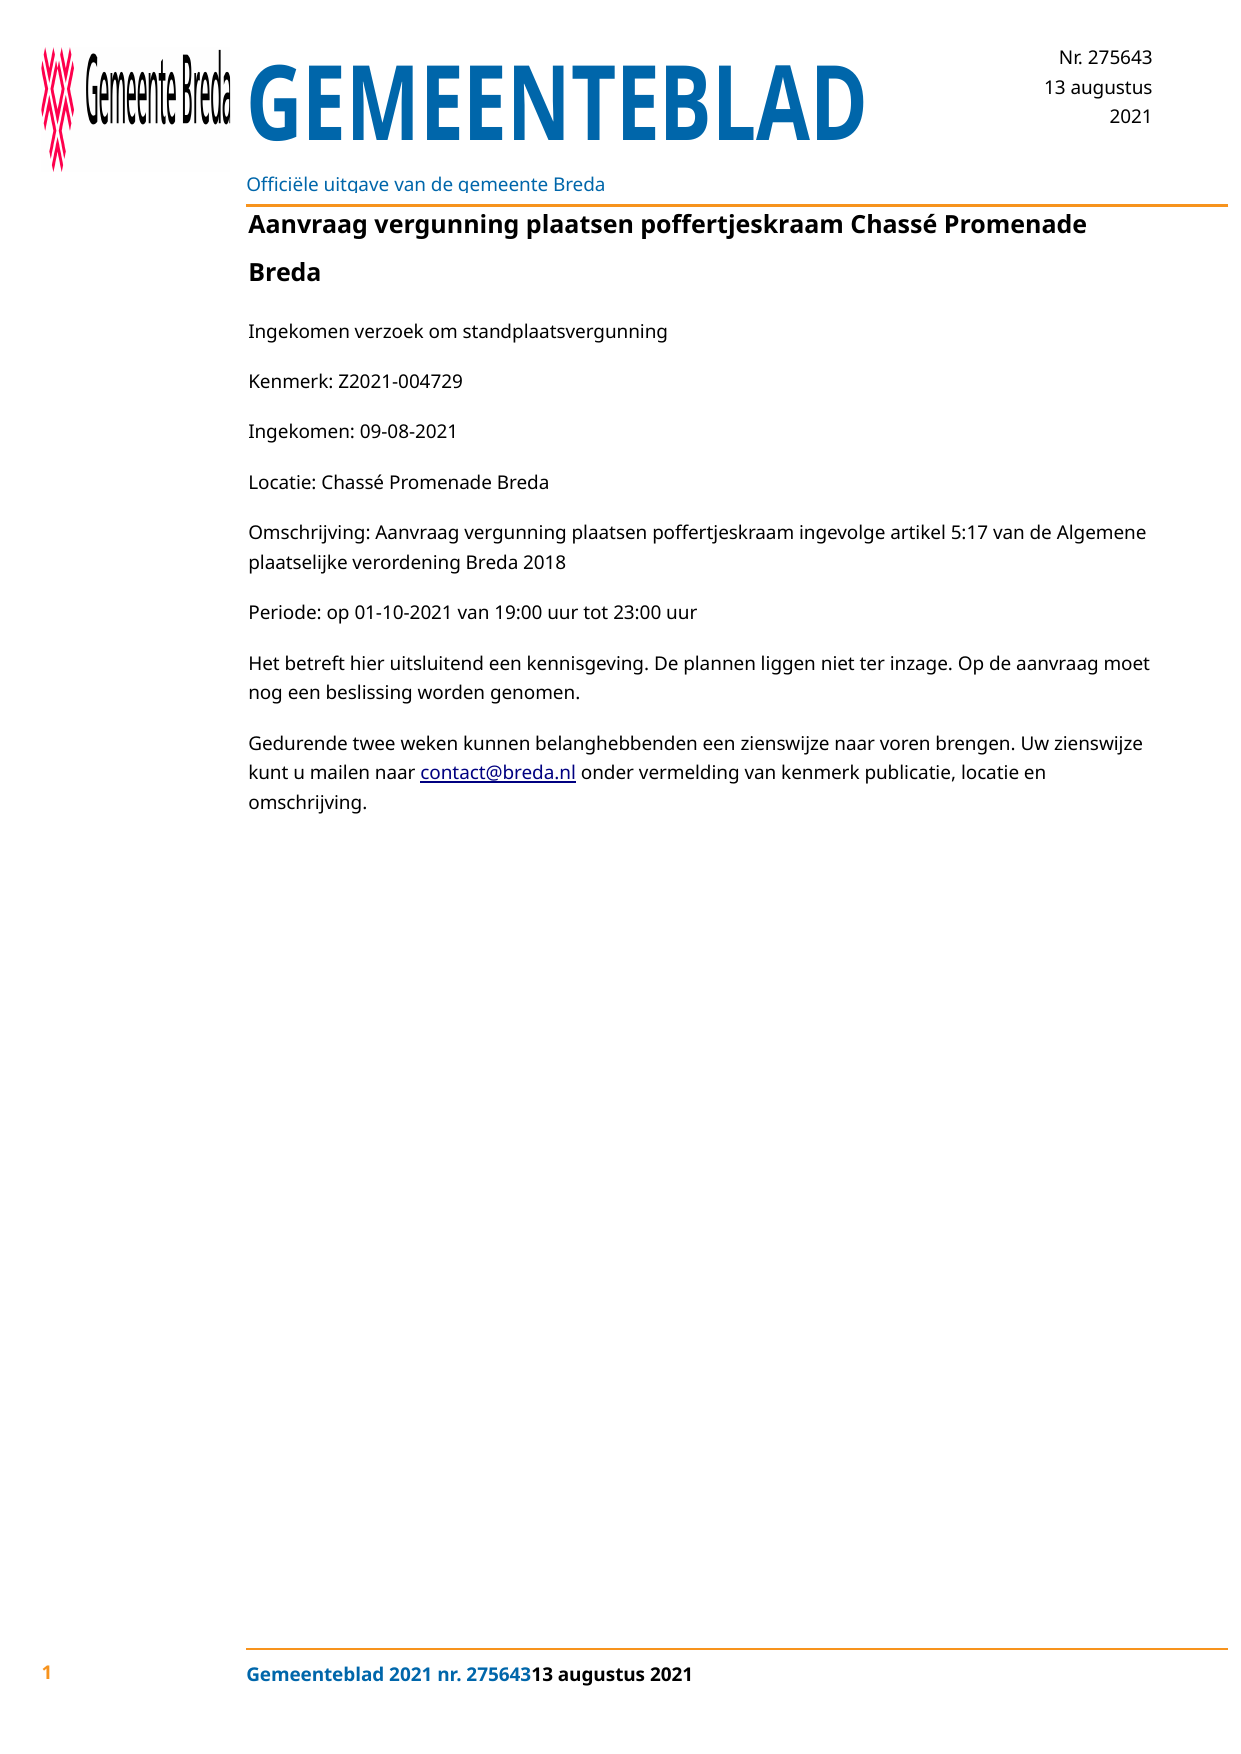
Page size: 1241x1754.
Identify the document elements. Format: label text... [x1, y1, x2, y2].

picture [41, 47, 231, 172]
text Omschrijving: Aanvraag vergunning plaatsen poffertjeskraam ingevolge artikel 5:17 van de Algemene plaatselijke verordening Breda 2018 [248, 519, 1152, 575]
text Ingekomen verzoek om standplaatsvergunning [248, 318, 1152, 344]
text Periode: op 01-10-2021 van 19:00 uur tot 23:00 uur [248, 599, 1152, 625]
text Het betreft hier uitsluitend een kennisgeving. De plannen liggen niet ter inzage. Op de aanvraag moet nog een beslissing worden genomen. [248, 650, 1152, 705]
text Gedurende twee weken kunnen belanghebbenden een zienswijze naar voren brengen. Uw zienswijze kunt u mailen naar contact@breda.nl onder vermelding van kenmerk publicatie, locatie en omschrijving. [248, 730, 1152, 815]
text Locatie: Chassé Promenade Breda [248, 469, 1152, 495]
text Ingekomen: 09-08-2021 [248, 419, 1152, 444]
text Kenmerk: Z2021-004729 [248, 368, 1152, 394]
text Aanvraag vergunning plaatsen poffertjeskraam Chassé Promenade Breda [248, 207, 1152, 288]
